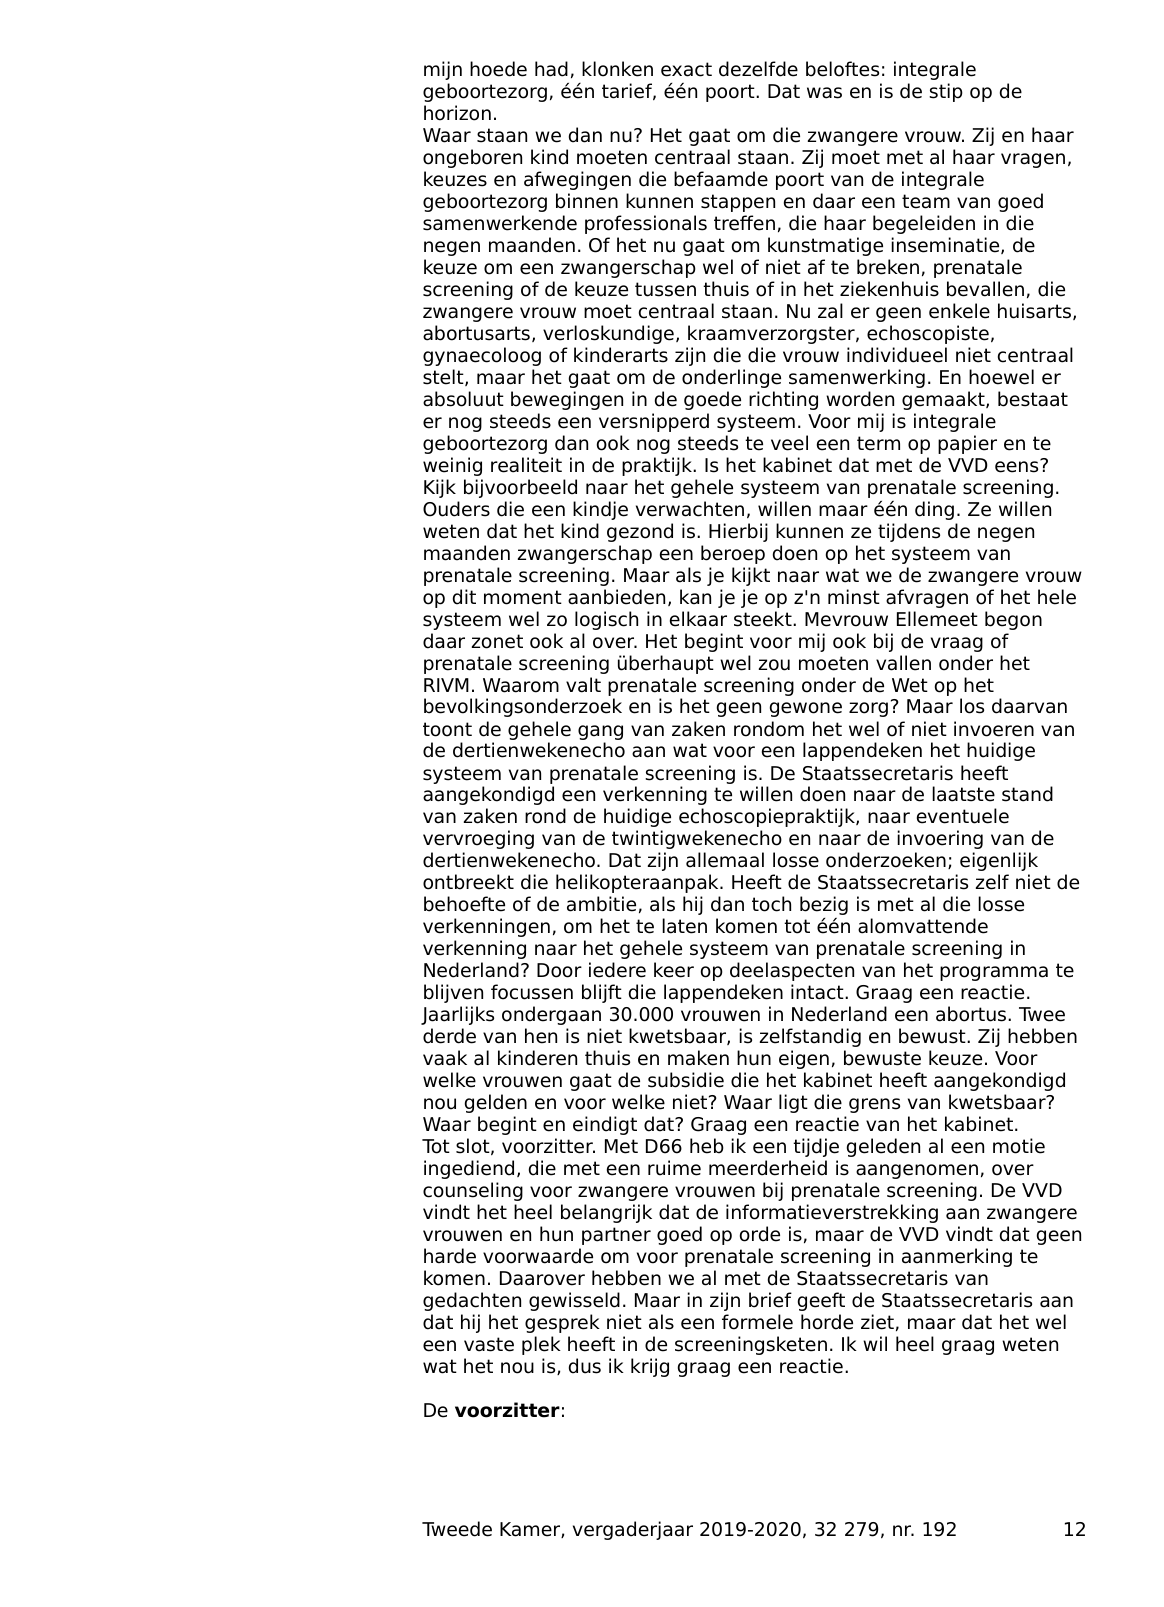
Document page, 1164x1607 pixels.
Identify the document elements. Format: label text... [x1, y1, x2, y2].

text Jaarlijks ondergaan 30.000 vrouwen in Nederland een abortus. Twee derde van hen is niet kwetsbaar, is zelfstandig en bewust. Zij hebben vaak al kinderen thuis en maken hun eigen, bewuste keuze. Voor welke vrouwen gaat de subsidie die het kabinet heeft aangekondigd nou gelden en voor welke niet? Waar ligt die grens van kwetsbaar? Waar begint en eindigt dat? Graag een reactie van het kabinet. [422, 1004, 1087, 1136]
text mijn hoede had, klonken exact dezelfde beloftes: integrale geboortezorg, één tarief, één poort. Dat was en is de stip op de horizon. [422, 59, 1087, 125]
text Tot slot, voorzitter. Met D66 heb ik een tijdje geleden al een motie ingediend, die met een ruime meerderheid is aangenomen, over counseling voor zwangere vrouwen bij prenatale screening. De VVD vindt het heel belangrijk dat de informatieverstrekking aan zwangere vrouwen en hun partner goed op orde is, maar de VVD vindt dat geen harde voorwaarde om voor prenatale screening in aanmerking te komen. Daarover hebben we al met de Staatssecretaris van gedachten gewisseld. Maar in zijn brief geeft de Staatssecretaris aan dat hij het gesprek niet als een formele horde ziet, maar dat het wel een vaste plek heeft in de screeningsketen. Ik wil heel graag weten wat het nou is, dus ik krijg graag een reactie. [422, 1136, 1087, 1378]
text De voorzitter: [422, 1400, 1087, 1422]
text Kijk bijvoorbeeld naar het gehele systeem van prenatale screening. Ouders die een kindje verwachten, willen maar één ding. Ze willen weten dat het kind gezond is. Hierbij kunnen ze tijdens de negen maanden zwangerschap een beroep doen op het systeem van prenatale screening. Maar als je kijkt naar wat we de zwangere vrouw op dit moment aanbieden, kan je je op z'n minst afvragen of het hele systeem wel zo logisch in elkaar steekt. Mevrouw Ellemeet begon daar zonet ook al over. Het begint voor mij ook bij de vraag of prenatale screening überhaupt wel zou moeten vallen onder het RIVM. Waarom valt prenatale screening onder de Wet op het bevolkingsonderzoek en is het geen gewone zorg? Maar los daarvan toont de gehele gang van zaken rondom het wel of niet invoeren van de dertienwekenecho aan wat voor een lappendeken het huidige systeem van prenatale screening is. De Staatssecretaris heeft aangekondigd een verkenning te willen doen naar de laatste stand van zaken rond de huidige echoscopiepraktijk, naar eventuele vervroeging van de twintigwekenecho en naar de invoering van de dertienwekenecho. Dat zijn allemaal losse onderzoeken; eigenlijk ontbreekt die helikopteraanpak. Heeft de Staatssecretaris zelf niet de behoefte of de ambitie, als hij dan toch bezig is met al die losse verkenningen, om het te laten komen tot één alomvattende verkenning naar het gehele systeem van prenatale screening in Nederland? Door iedere keer op deelaspecten van het programma te blijven focussen blijft die lappendeken intact. Graag een reactie. [422, 477, 1087, 1004]
text Waar staan we dan nu? Het gaat om die zwangere vrouw. Zij en haar ongeboren kind moeten centraal staan. Zij moet met al haar vragen, keuzes en afwegingen die befaamde poort van de integrale geboortezorg binnen kunnen stappen en daar een team van goed samenwerkende professionals treffen, die haar begeleiden in die negen maanden. Of het nu gaat om kunstmatige inseminatie, de keuze om een zwangerschap wel of niet af te breken, prenatale screening of de keuze tussen thuis of in het ziekenhuis bevallen, die zwangere vrouw moet centraal staan. Nu zal er geen enkele huisarts, abortusarts, verloskundige, kraamverzorgster, echoscopiste, gynaecoloog of kinderarts zijn die die vrouw individueel niet centraal stelt, maar het gaat om de onderlinge samenwerking. En hoewel er absoluut bewegingen in de goede richting worden gemaakt, bestaat er nog steeds een versnipperd systeem. Voor mij is integrale geboortezorg dan ook nog steeds te veel een term op papier en te weinig realiteit in de praktijk. Is het kabinet dat met de VVD eens? [422, 125, 1087, 477]
